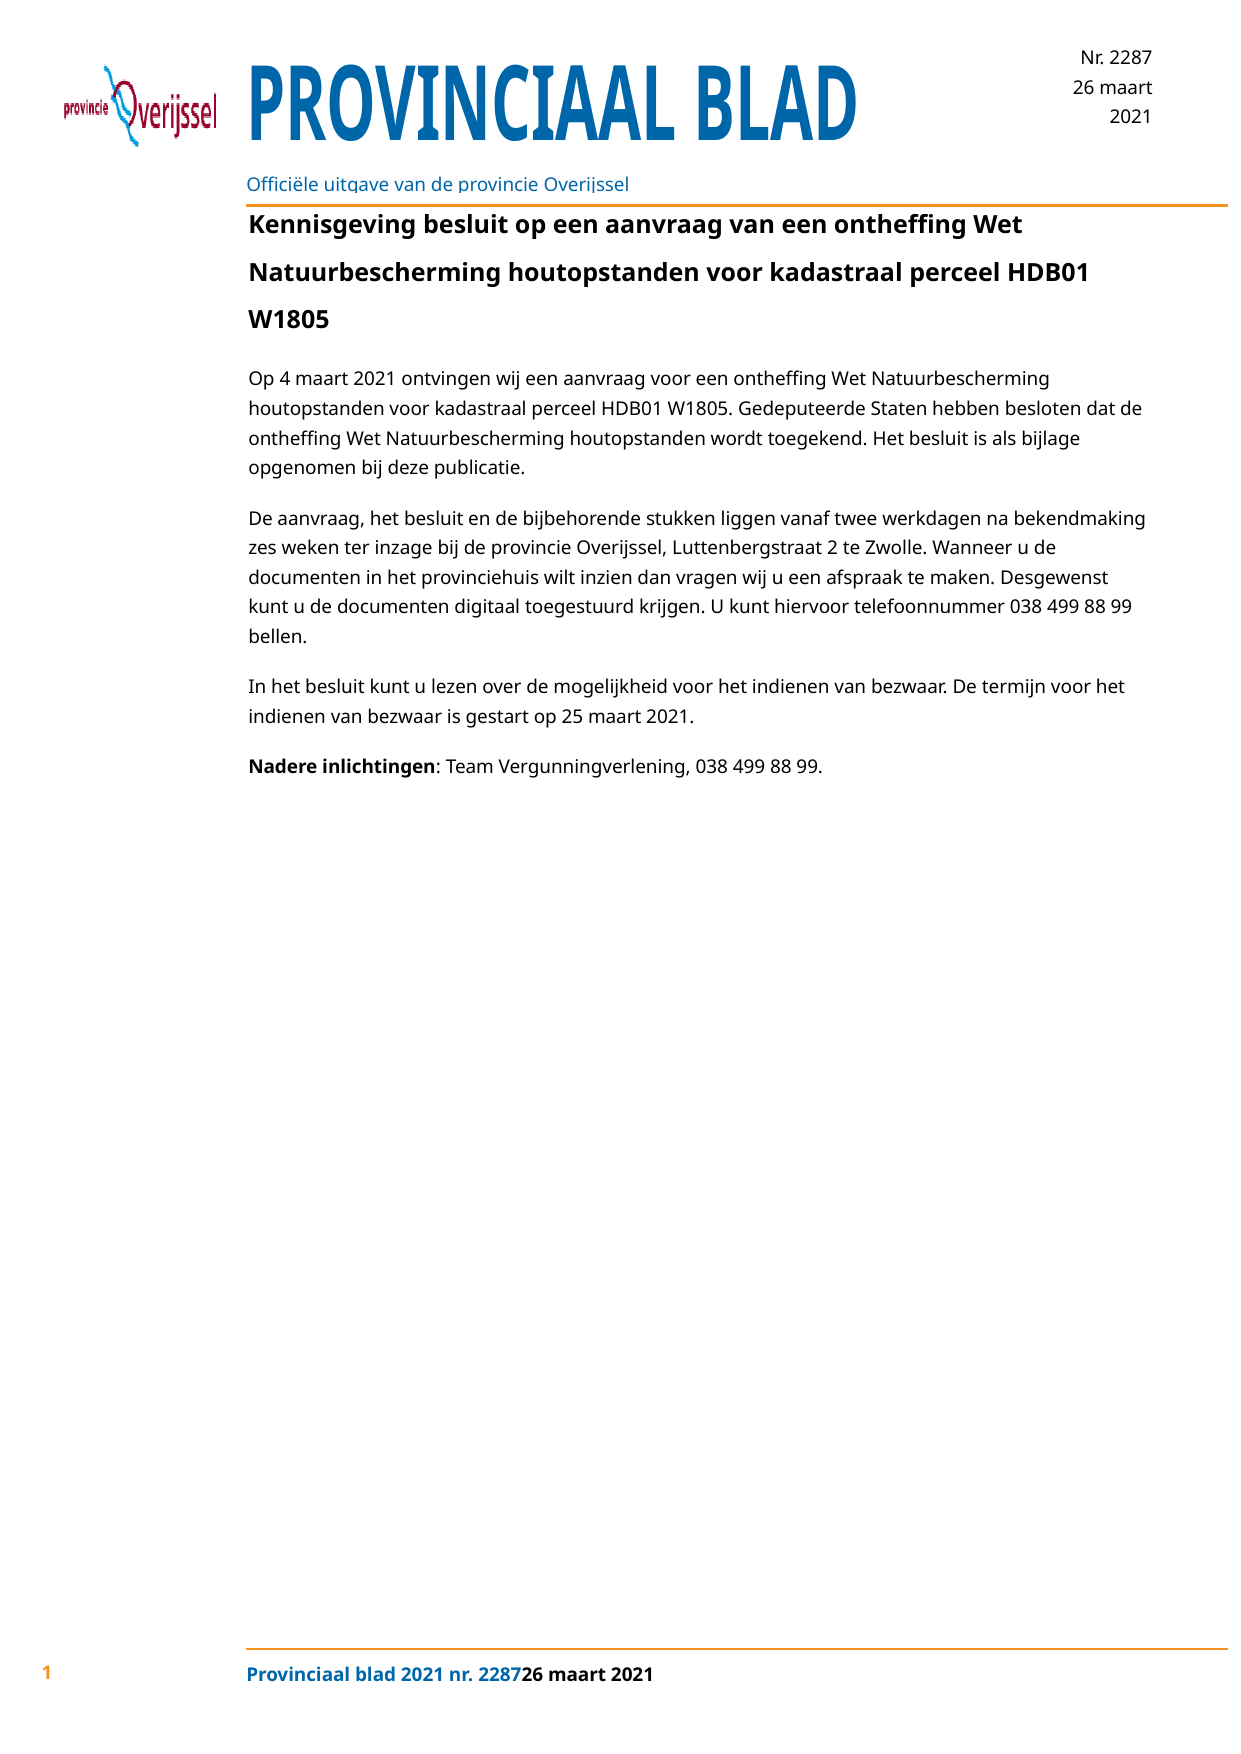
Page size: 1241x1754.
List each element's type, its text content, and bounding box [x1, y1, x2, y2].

text In het besluit kunt u lezen over de mogelijkheid voor het indienen van bezwaar. De termijn voor het indienen van bezwaar is gestart op 25 maart 2021. [248, 673, 1152, 729]
text De aanvraag, het besluit en de bijbehorende stukken liggen vanaf twee werkdagen na bekendmaking zes weken ter inzage bij de provincie Overijssel, Luttenbergstraat 2 te Zwolle. Wanneer u de documenten in het provinciehuis wilt inzien dan vragen wij u een afspraak te maken. Desgewenst kunt u de documenten digitaal toegestuurd krijgen. U kunt hiervoor telefoonnummer 038 499 88 99 bellen. [248, 505, 1152, 649]
text Nadere inlichtingen: Team Vergunningverlening, 038 499 88 99. [248, 753, 1152, 779]
text Op 4 maart 2021 ontvingen wij een aanvraag voor een ontheffing Wet Natuurbescherming houtopstanden voor kadastraal perceel HDB01 W1805. Gedeputeerde Staten hebben besloten dat de ontheffing Wet Natuurbescherming houtopstanden wordt toegekend. Het besluit is als bijlage opgenomen bij deze publicatie. [248, 366, 1152, 480]
text Kennisgeving besluit op een aanvraag van een ontheffing Wet Natuurbescherming houtopstanden voor kadastraal perceel HDB01 W1805 [248, 207, 1152, 336]
picture [41, 47, 231, 172]
